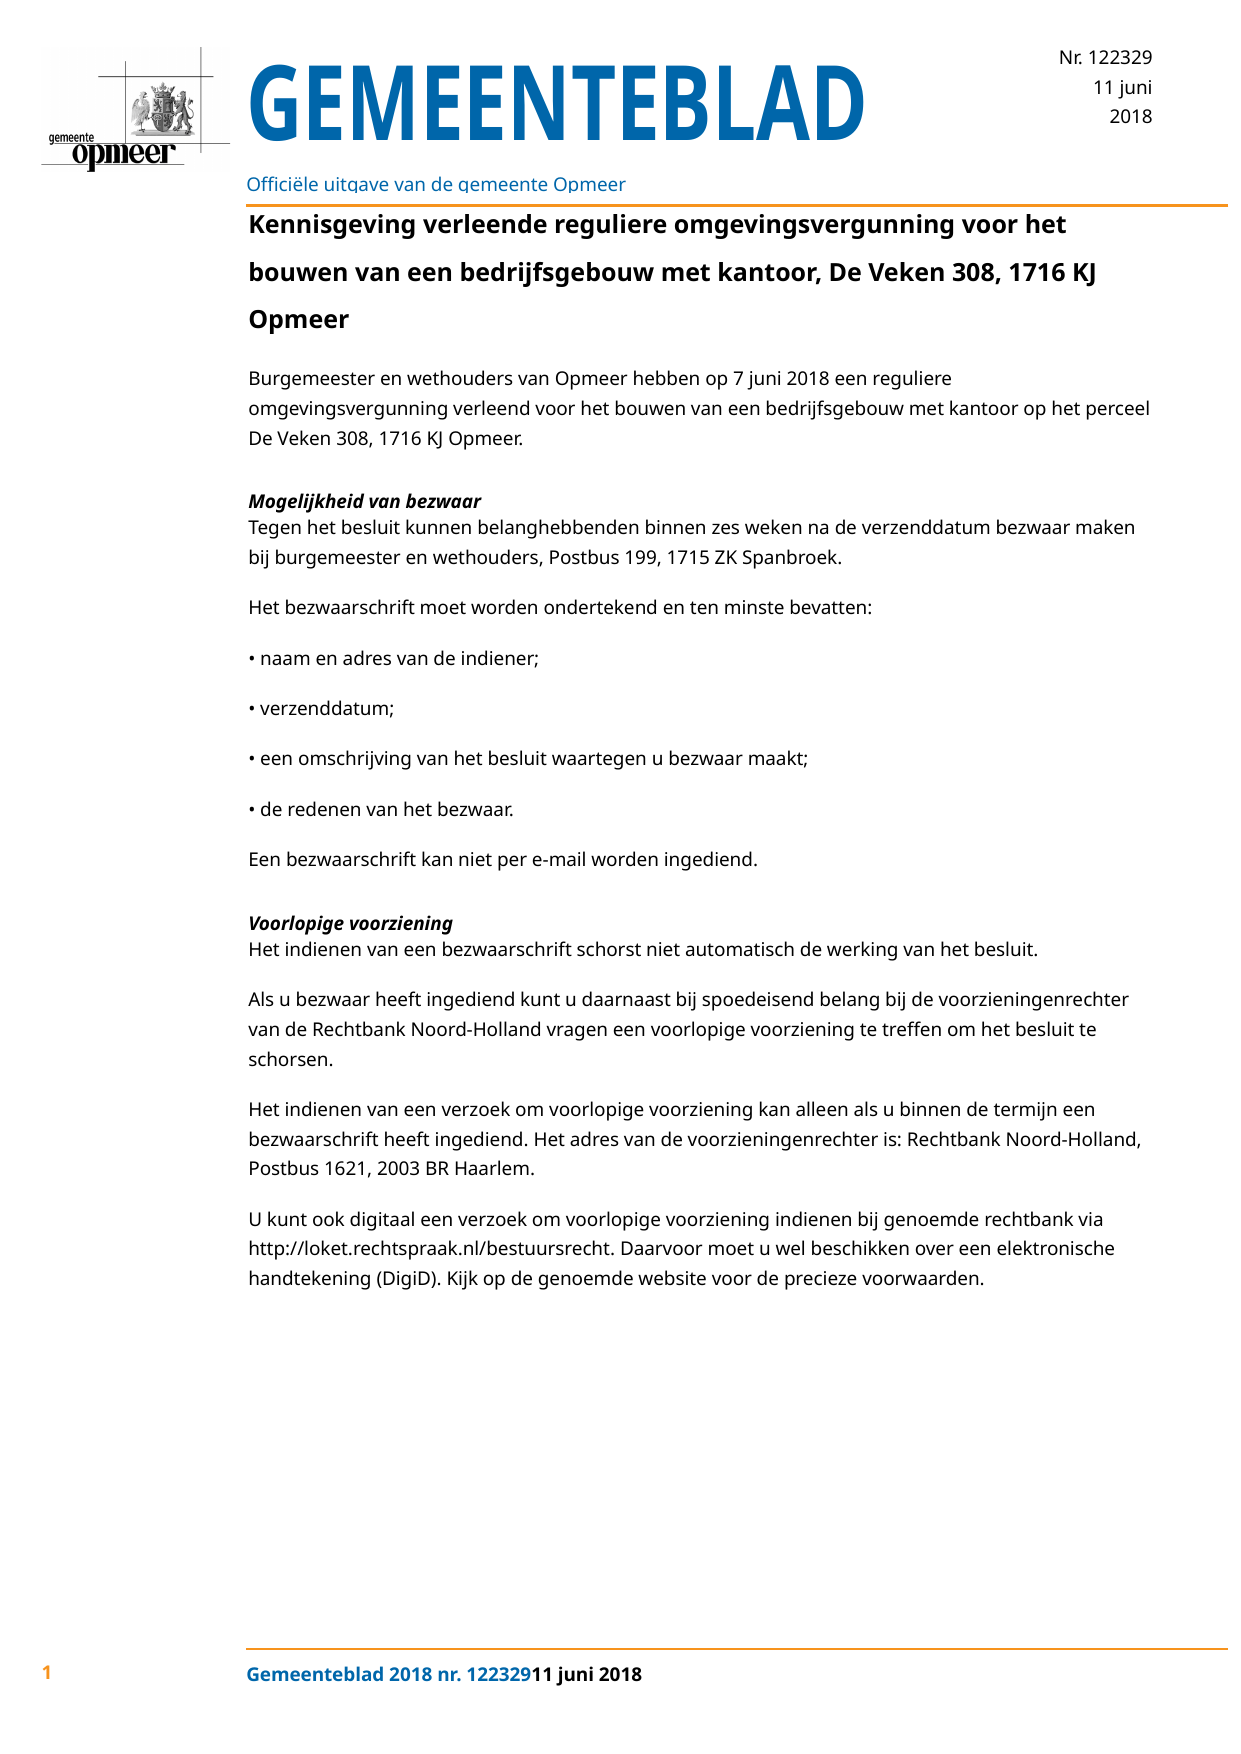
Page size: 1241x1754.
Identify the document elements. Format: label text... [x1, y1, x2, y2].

text Het indienen van een bezwaarschrift schorst niet automatisch de werking van het besluit. [248, 936, 1152, 962]
text Het indienen van een verzoek om voorlopige voorziening kan alleen als u binnen de termijn een bezwaarschrift heeft ingediend. Het adres van de voorzieningenrechter is: Rechtbank Noord-Holland, Postbus 1621, 2003 BR Haarlem. [248, 1096, 1152, 1181]
picture [41, 47, 231, 172]
text • verzenddatum; [248, 695, 1152, 721]
text • een omschrijving van het besluit waartegen u bezwaar maakt; [248, 746, 1152, 771]
text U kunt ook digitaal een verzoek om voorlopige voorziening indienen bij genoemde rechtbank via http://loket.rechtspraak.nl/bestuursrecht. Daarvoor moet u wel beschikken over een elektronische handtekening (DigiD). Kijk op de genoemde website voor de precieze voorwaarden. [248, 1206, 1152, 1291]
text Tegen het besluit kunnen belanghebbenden binnen zes weken na de verzenddatum bezwaar maken bij burgemeester en wethouders, Postbus 199, 1715 ZK Spanbroek. [248, 514, 1152, 570]
text Burgemeester en wethouders van Opmeer hebben op 7 juni 2018 een reguliere omgevingsvergunning verleend voor het bouwen van een bedrijfsgebouw met kantoor op het perceel De Veken 308, 1716 KJ Opmeer. [248, 366, 1152, 450]
text • de redenen van het bezwaar. [248, 796, 1152, 822]
text Als u bezwaar heeft ingediend kunt u daarnaast bij spoedeisend belang bij de voorzieningenrechter van de Rechtbank Noord-Holland vragen een voorlopige voorziening te treffen om het besluit te schorsen. [248, 987, 1152, 1071]
text Voorlopige voorziening [248, 910, 1152, 936]
text • naam en adres van de indiener; [248, 645, 1152, 671]
text Kennisgeving verleende reguliere omgevingsvergunning voor het bouwen van een bedrijfsgebouw met kantoor, De Veken 308, 1716 KJ Opmeer [248, 207, 1152, 336]
text Mogelijkheid van bezwaar [248, 489, 1152, 514]
text Een bezwaarschrift kan niet per e-mail worden ingediend. [248, 846, 1152, 872]
text Het bezwaarschrift moet worden ondertekend en ten minste bevatten: [248, 594, 1152, 620]
